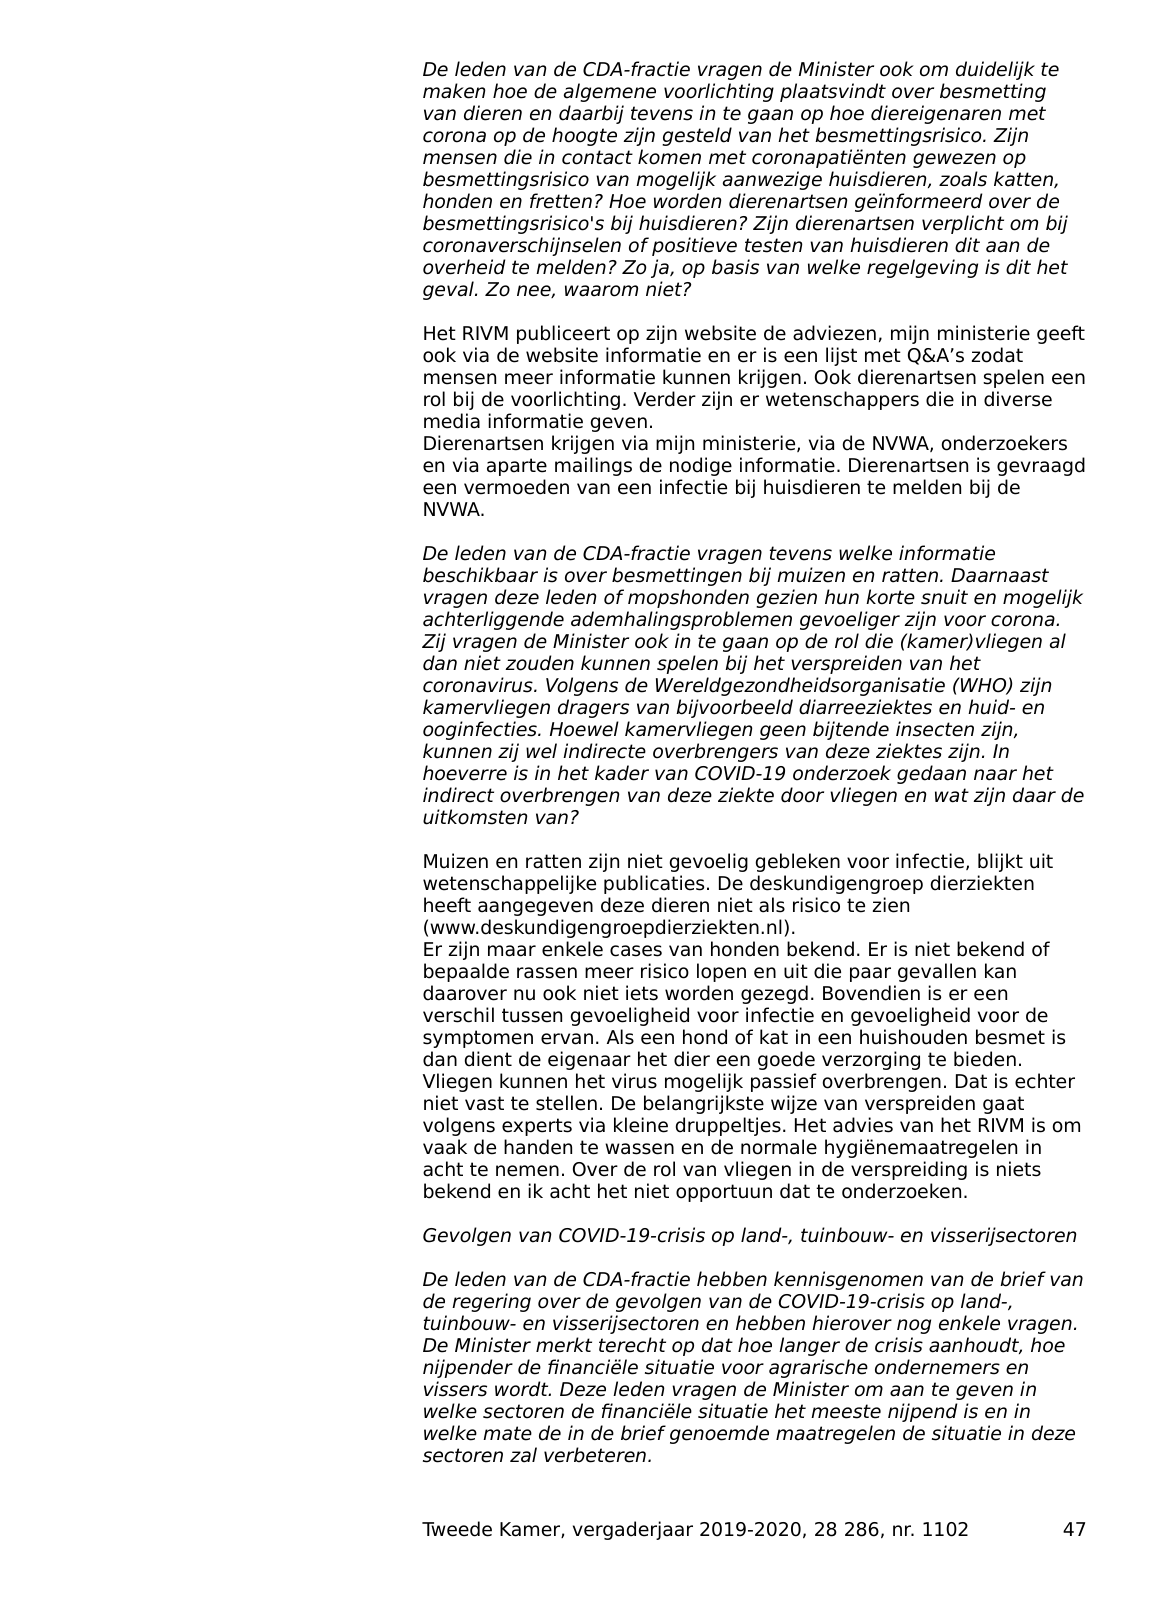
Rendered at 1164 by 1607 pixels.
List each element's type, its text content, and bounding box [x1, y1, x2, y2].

text De leden van de CDA-fractie vragen tevens welke informatie beschikbaar is over besmettingen bij muizen en ratten. Daarnaast vragen deze leden of mopshonden gezien hun korte snuit en mogelijk achterliggende ademhalingsproblemen gevoeliger zijn voor corona. Zij vragen de Minister ook in te gaan op de rol die (kamer)vliegen al dan niet zouden kunnen spelen bij het verspreiden van het coronavirus. Volgens de Wereldgezondheidsorganisatie (WHO) zijn kamervliegen dragers van bijvoorbeeld diarreeziektes en huid- en ooginfecties. Hoewel kamervliegen geen bijtende insecten zijn, kunnen zij wel indirecte overbrengers van deze ziektes zijn. In hoeverre is in het kader van COVID-19 onderzoek gedaan naar het indirect overbrengen van deze ziekte door vliegen en wat zijn daar de uitkomsten van? [422, 543, 1087, 829]
text Het RIVM publiceert op zijn website de adviezen, mijn ministerie geeft ook via de website informatie en er is een lijst met Q&A’s zodat mensen meer informatie kunnen krijgen. Ook dierenartsen spelen een rol bij de voorlichting. Verder zijn er wetenschappers die in diverse media informatie geven. [422, 323, 1087, 433]
text Er zijn maar enkele cases van honden bekend. Er is niet bekend of bepaalde rassen meer risico lopen en uit die paar gevallen kan daarover nu ook niet iets worden gezegd. Bovendien is er een verschil tussen gevoeligheid voor infectie en gevoeligheid voor de symptomen ervan. Als een hond of kat in een huishouden besmet is dan dient de eigenaar het dier een goede verzorging te bieden. [422, 939, 1087, 1071]
text Dierenartsen krijgen via mijn ministerie, via de NVWA, onderzoekers en via aparte mailings de nodige informatie. Dierenartsen is gevraagd een vermoeden van een infectie bij huisdieren te melden bij de NVWA. [422, 433, 1087, 521]
text De leden van de CDA-fractie vragen de Minister ook om duidelijk te maken hoe de algemene voorlichting plaatsvindt over besmetting van dieren en daarbij tevens in te gaan op hoe diereigenaren met corona op de hoogte zijn gesteld van het besmettingsrisico. Zijn mensen die in contact komen met coronapatiënten gewezen op besmettingsrisico van mogelijk aanwezige huisdieren, zoals katten, honden en fretten? Hoe worden dierenartsen geïnformeerd over de besmettingsrisico's bij huisdieren? Zijn dierenartsen verplicht om bij coronaverschijnselen of positieve testen van huisdieren dit aan de overheid te melden? Zo ja, op basis van welke regelgeving is dit het geval. Zo nee, waarom niet? [422, 59, 1087, 301]
text Vliegen kunnen het virus mogelijk passief overbrengen. Dat is echter niet vast te stellen. De belangrijkste wijze van verspreiden gaat volgens experts via kleine druppeltjes. Het advies van het RIVM is om vaak de handen te wassen en de normale hygiënemaatregelen in acht te nemen. Over de rol van vliegen in de verspreiding is niets bekend en ik acht het niet opportuun dat te onderzoeken. [422, 1071, 1087, 1203]
subtitle Gevolgen van COVID-19-crisis op land-, tuinbouw- en visserijsectoren [422, 1225, 1087, 1247]
text De leden van de CDA-fractie hebben kennisgenomen van de brief van de regering over de gevolgen van de COVID-19-crisis op land-, tuinbouw- en visserijsectoren en hebben hierover nog enkele vragen. De Minister merkt terecht op dat hoe langer de crisis aanhoudt, hoe nijpender de financiële situatie voor agrarische ondernemers en vissers wordt. Deze leden vragen de Minister om aan te geven in welke sectoren de financiële situatie het meeste nijpend is en in welke mate de in de brief genoemde maatregelen de situatie in deze sectoren zal verbeteren. [422, 1269, 1087, 1467]
text Muizen en ratten zijn niet gevoelig gebleken voor infectie, blijkt uit wetenschappelijke publicaties. De deskundigengroep dierziekten heeft aangegeven deze dieren niet als risico te zien (www.deskundigengroepdierziekten.nl). [422, 851, 1087, 939]
